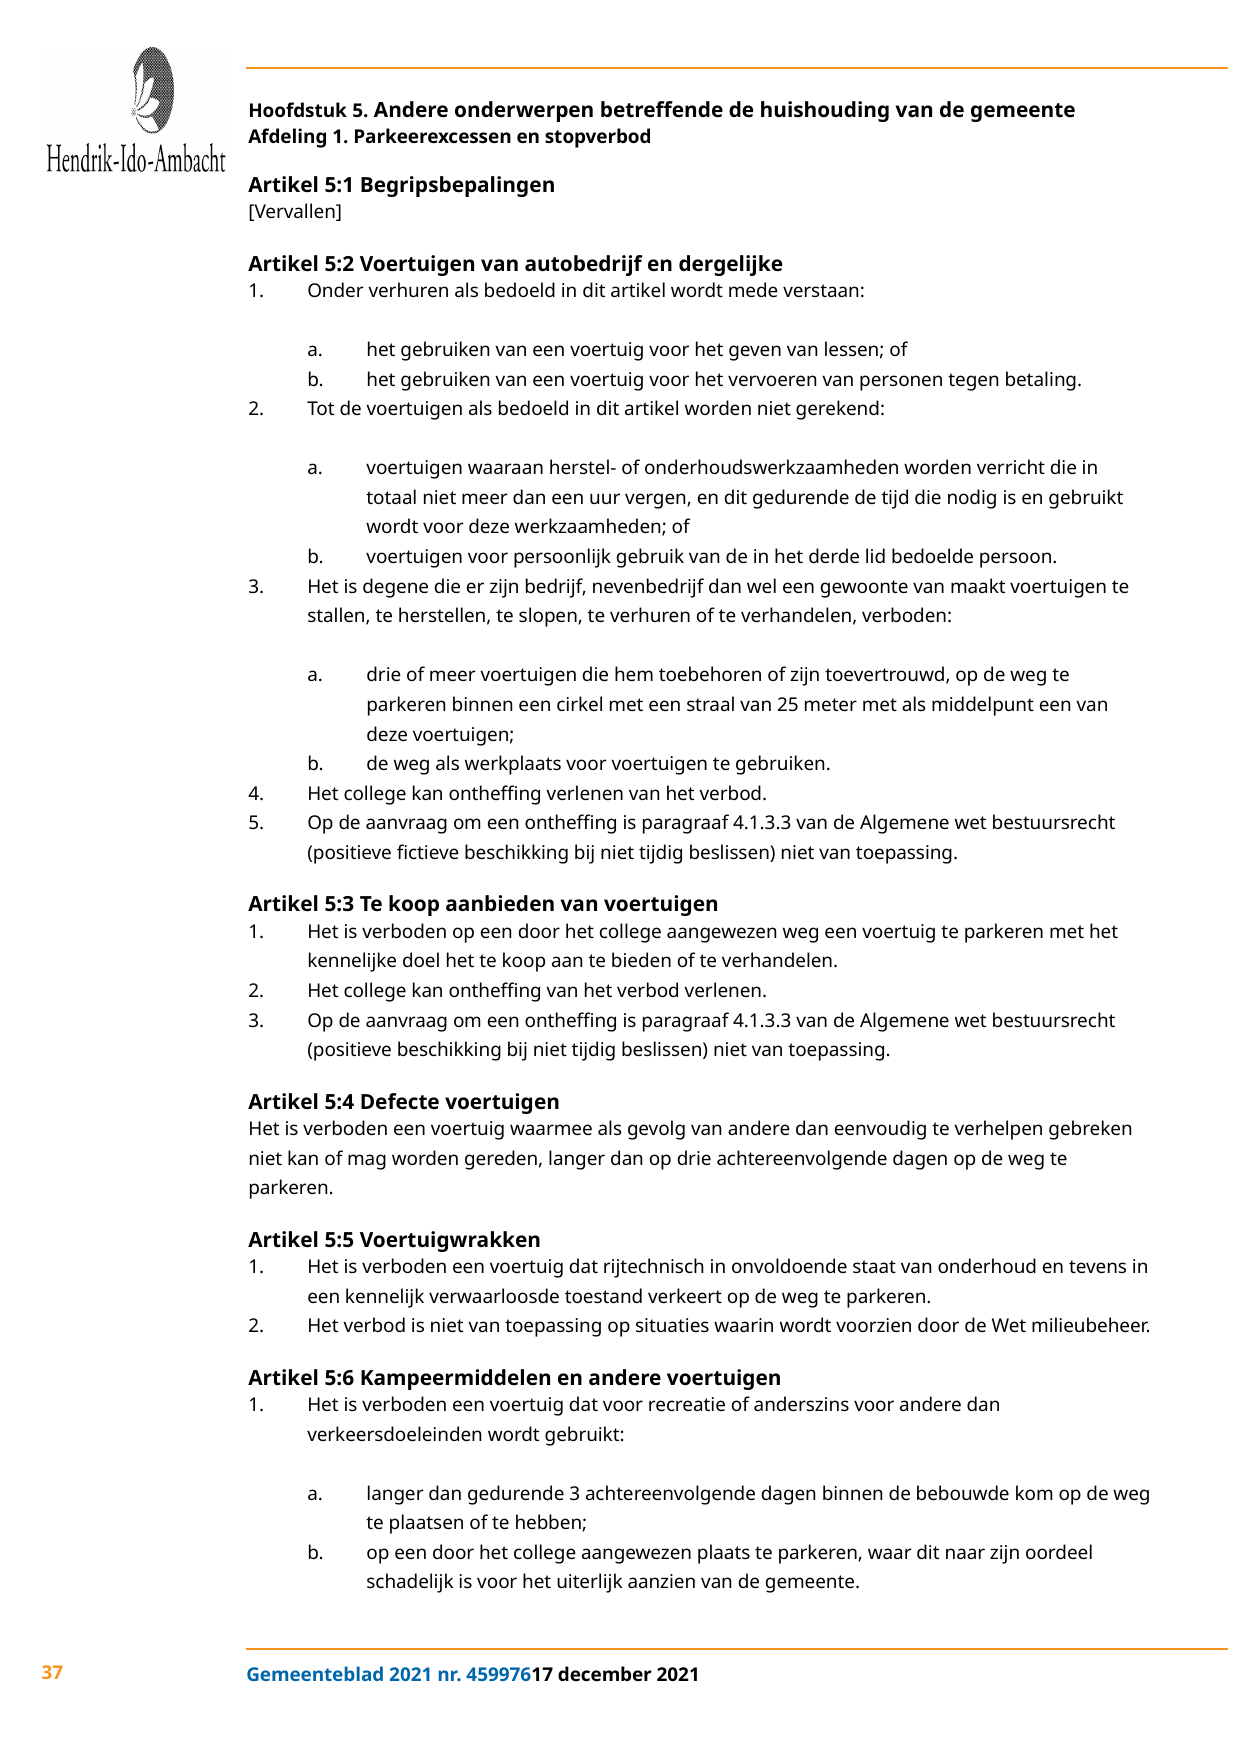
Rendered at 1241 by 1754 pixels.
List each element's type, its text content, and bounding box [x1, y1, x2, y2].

list drie of meer voertuigen die hem toebehoren of zijn toevertrouwd, op de weg te parkeren binnen een cirkel met een straal van 25 meter met als middelpunt een van deze voertuigen; [307, 662, 1152, 747]
list voertuigen waaraan herstel- of onderhoudswerkzaamheden worden verricht die in totaal niet meer dan een uur vergen, en dit gedurende de tijd die nodig is en gebruikt wordt voor deze werkzaamheden; of [307, 454, 1152, 539]
list Tot de voertuigen als bedoeld in dit artikel worden niet gerekend: [248, 395, 1152, 421]
list Het verbod is niet van toepassing op situaties waarin wordt voorzien door de Wet milieubeheer. [248, 1312, 1152, 1338]
list Het college kan ontheffing van het verbod verlenen. [248, 977, 1152, 1003]
list langer dan gedurende 3 achtereenvolgende dagen binnen de bebouwde kom op de weg te plaatsen of te hebben; [307, 1480, 1152, 1535]
list de weg als werkplaats voor voertuigen te gebruiken. [307, 750, 1152, 776]
text Artikel 5:2 Voertuigen van autobedrijf en dergelijke [248, 249, 1152, 277]
list Onder verhuren als bedoeld in dit artikel wordt mede verstaan: [248, 277, 1152, 303]
list Het is verboden een voertuig dat rijtechnisch in onvoldoende staat van onderhoud en tevens in een kennelijk verwaarloosde toestand verkeert op de weg te parkeren. [248, 1253, 1152, 1308]
list Het is degene die er zijn bedrijf, nevenbedrijf dan wel een gewoonte van maakt voertuigen te stallen, te herstellen, te slopen, te verhuren of te verhandelen, verboden: [248, 573, 1152, 628]
text Artikel 5:4 Defecte voertuigen [248, 1087, 1152, 1115]
text Artikel 5:6 Kampeermiddelen en andere voertuigen [248, 1363, 1152, 1391]
text Het is verboden een voertuig waarmee als gevolg van andere dan eenvoudig te verhelpen gebreken niet kan of mag worden gereden, langer dan op drie achtereenvolgende dagen op de weg te parkeren. [248, 1115, 1152, 1200]
text Artikel 5:5 Voertuigwrakken [248, 1225, 1152, 1253]
list Op de aanvraag om een ontheffing is paragraaf 4.1.3.3 van de Algemene wet bestuursrecht (positieve fictieve beschikking bij niet tijdig beslissen) niet van toepassing. [248, 809, 1152, 865]
list voertuigen voor persoonlijk gebruik van de in het derde lid bedoelde persoon. [307, 543, 1152, 569]
list op een door het college aangewezen plaats te parkeren, waar dit naar zijn oordeel schadelijk is voor het uiterlijk aanzien van de gemeente. [307, 1539, 1152, 1594]
list het gebruiken van een voertuig voor het vervoeren van personen tegen betaling. [307, 366, 1152, 392]
picture [41, 47, 231, 172]
text Artikel 5:1 Begripsbepalingen [248, 170, 1152, 198]
list Op de aanvraag om een ontheffing is paragraaf 4.1.3.3 van de Algemene wet bestuursrecht (positieve beschikking bij niet tijdig beslissen) niet van toepassing. [248, 1007, 1152, 1062]
text Artikel 5:3 Te koop aanbieden van voertuigen [248, 889, 1152, 918]
text Afdeling 1. Parkeerexcessen en stopverbod [248, 123, 1152, 149]
text Hoofdstuk 5. Andere onderwerpen betreffende de huishouding van de gemeente [248, 95, 1152, 123]
list Het college kan ontheffing verlenen van het verbod. [248, 780, 1152, 806]
list Het is verboden op een door het college aangewezen weg een voertuig te parkeren met het kennelijke doel het te koop aan te bieden of te verhandelen. [248, 918, 1152, 973]
list het gebruiken van een voertuig voor het geven van lessen; of [307, 336, 1152, 362]
list Het is verboden een voertuig dat voor recreatie of anderszins voor andere dan verkeersdoeleinden wordt gebruikt: [248, 1391, 1152, 1447]
text [Vervallen] [248, 198, 1152, 224]
